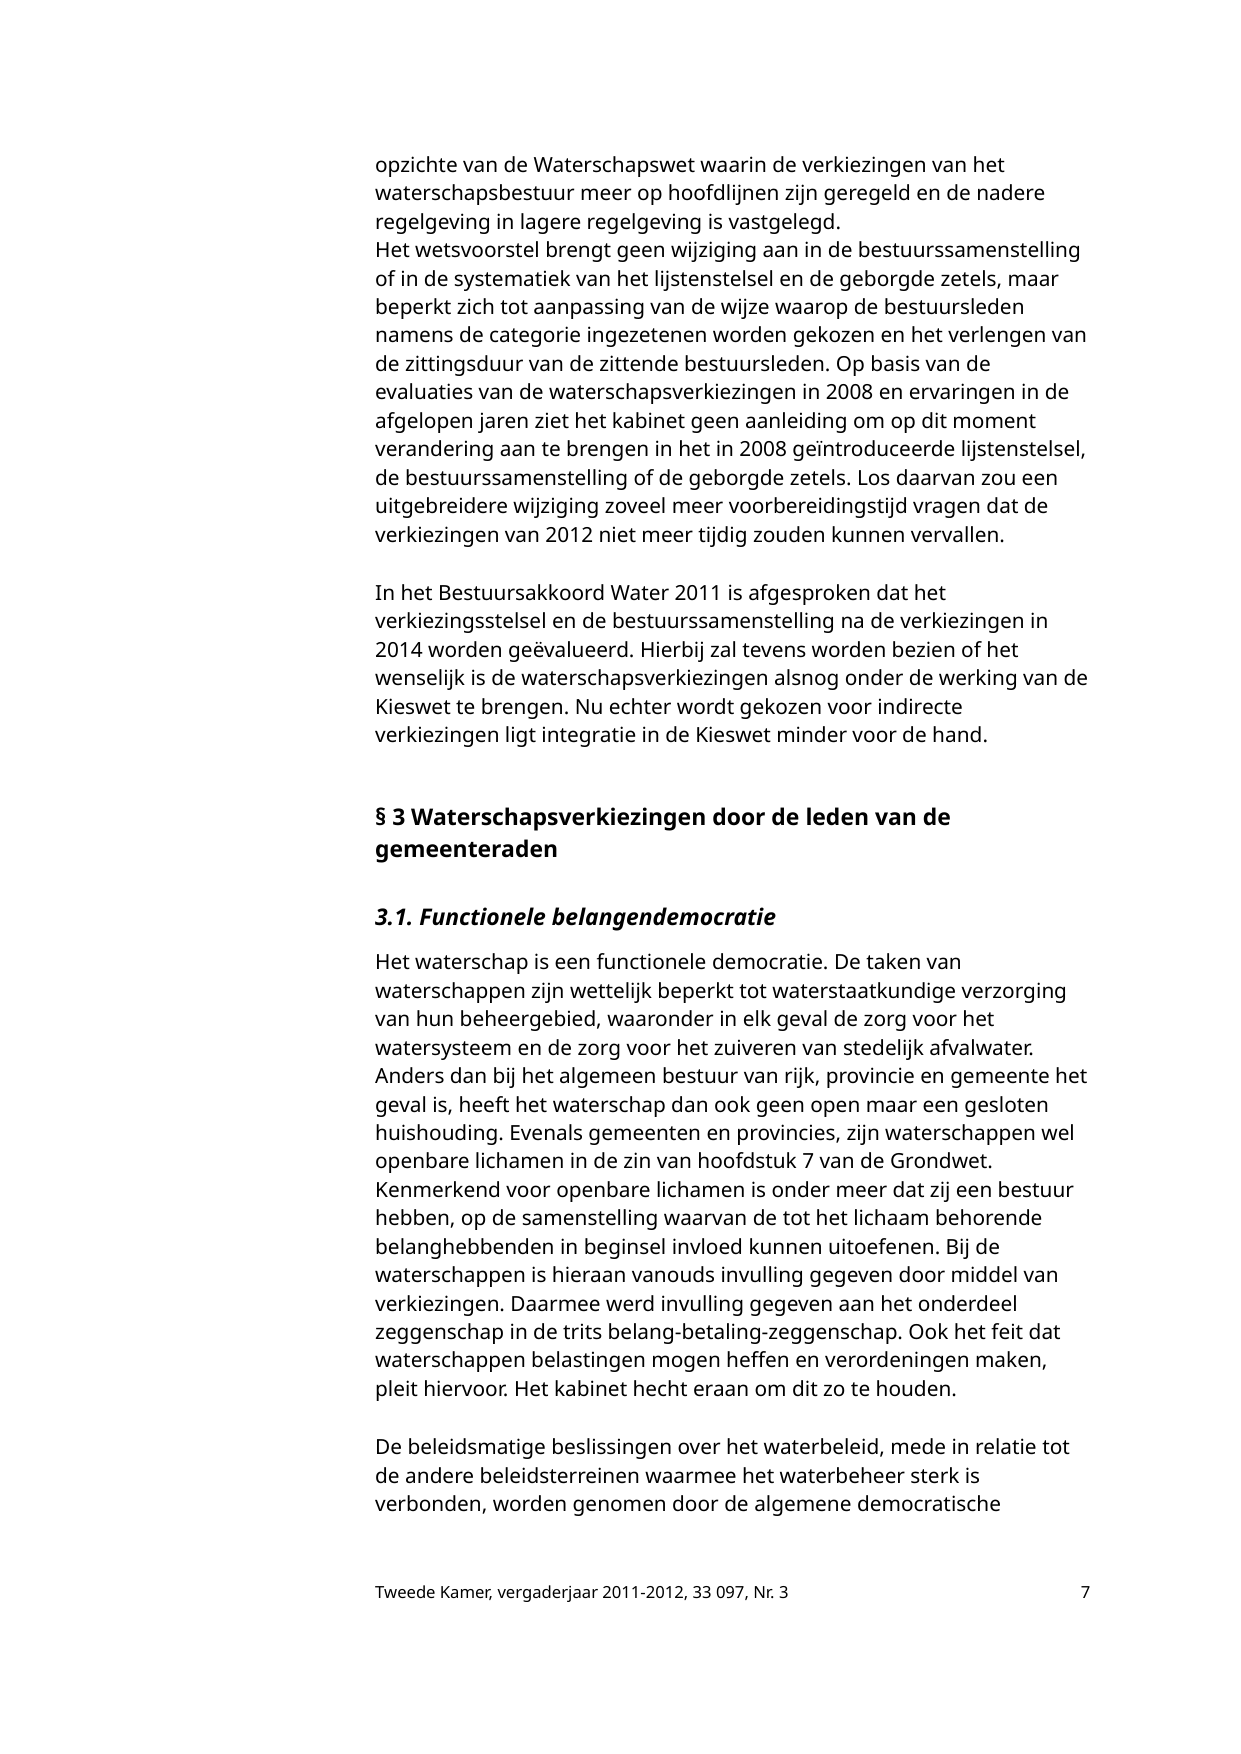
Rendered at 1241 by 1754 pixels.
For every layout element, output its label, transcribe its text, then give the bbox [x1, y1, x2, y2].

text De beleidsmatige beslissingen over het waterbeleid, mede in relatie tot de andere beleidsterreinen waarmee het waterbeheer sterk is verbonden, worden genomen door de algemene democratische [375, 1432, 1090, 1518]
subtitle § 3 Waterschapsverkiezingen door de leden van de gemeenteraden [375, 801, 1090, 864]
subtitle 3.1. Functionele belangendemocratie [375, 901, 1090, 932]
text Het wetsvoorstel brengt geen wijziging aan in de bestuurssamenstelling of in de systematiek van het lijstenstelsel en de geborgde zetels, maar beperkt zich tot aanpassing van de wijze waarop de bestuursleden namens de categorie ingezetenen worden gekozen en het verlengen van de zittingsduur van de zittende bestuursleden. Op basis van de evaluaties van de waterschapsverkiezingen in 2008 en ervaringen in de afgelopen jaren ziet het kabinet geen aanleiding om op dit moment verandering aan te brengen in het in 2008 geïntroduceerde lijstenstelsel, de bestuurssamenstelling of de geborgde zetels. Los daarvan zou een uitgebreidere wijziging zoveel meer voorbereidingstijd vragen dat de verkiezingen van 2012 niet meer tijdig zouden kunnen vervallen. [375, 235, 1090, 548]
text opzichte van de Waterschapswet waarin de verkiezingen van het waterschapsbestuur meer op hoofdlijnen zijn geregeld en de nadere regelgeving in lagere regelgeving is vastgelegd. [375, 150, 1090, 235]
text Het waterschap is een functionele democratie. De taken van waterschappen zijn wettelijk beperkt tot waterstaatkundige verzorging van hun beheergebied, waaronder in elk geval de zorg voor het watersysteem en de zorg voor het zuiveren van stedelijk afvalwater. Anders dan bij het algemeen bestuur van rijk, provincie en gemeente het geval is, heeft het waterschap dan ook geen open maar een gesloten huishouding. Evenals gemeenten en provincies, zijn waterschappen wel openbare lichamen in de zin van hoofdstuk 7 van de Grondwet. Kenmerkend voor openbare lichamen is onder meer dat zij een bestuur hebben, op de samenstelling waarvan de tot het lichaam behorende belanghebbenden in beginsel invloed kunnen uitoefenen. Bij de waterschappen is hieraan vanouds invulling gegeven door middel van verkiezingen. Daarmee werd invulling gegeven aan het onderdeel zeggenschap in de trits belang-betaling-zeggenschap. Ook het feit dat waterschappen belastingen mogen heffen en verordeningen maken, pleit hiervoor. Het kabinet hecht eraan om dit zo te houden. [375, 947, 1090, 1402]
text In het Bestuursakkoord Water 2011 is afgesproken dat het verkiezingsstelsel en de bestuurssamenstelling na de verkiezingen in 2014 worden geëvalueerd. Hierbij zal tevens worden bezien of het wenselijk is de waterschapsverkiezingen alsnog onder de werking van de Kieswet te brengen. Nu echter wordt gekozen voor indirecte verkiezingen ligt integratie in de Kieswet minder voor de hand. [375, 578, 1090, 749]
